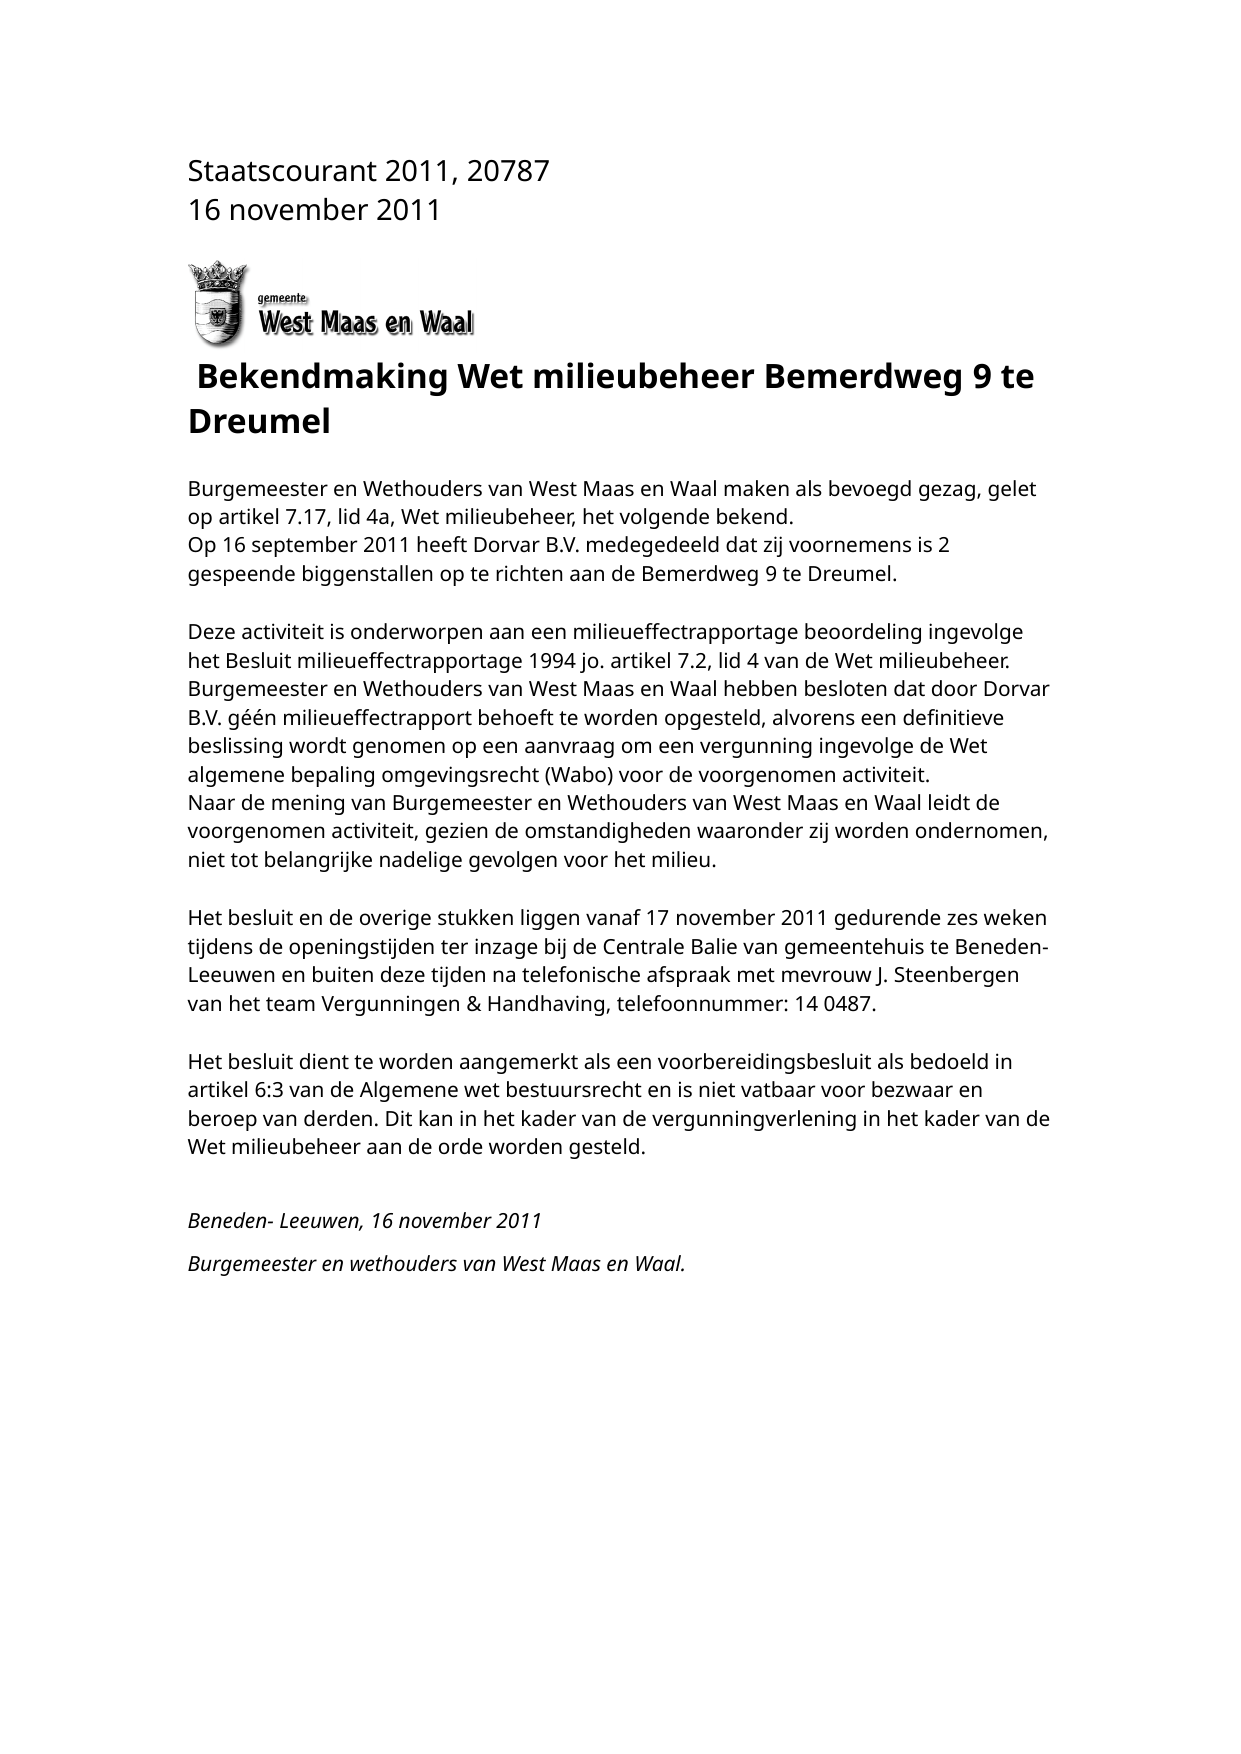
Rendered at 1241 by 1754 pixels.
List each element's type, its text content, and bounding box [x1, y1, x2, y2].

text Naar de mening van Burgemeester en Wethouders van West Maas en Waal leidt de voorgenomen activiteit, gezien de omstandigheden waaronder zij worden ondernomen, niet tot belangrijke nadelige gevolgen voor het milieu. [187, 788, 1053, 873]
text Burgemeester en wethouders van West Maas en Waal. [187, 1249, 1053, 1278]
text Burgemeester en Wethouders van West Maas en Waal maken als bevoegd gezag, gelet op artikel 7.17, lid 4a, Wet milieubeheer, het volgende bekend. [187, 474, 1053, 531]
text Het besluit dient te worden aangemerkt als een voorbereidingsbesluit als bedoeld in artikel 6:3 van de Algemene wet bestuursrecht en is niet vatbaar voor bezwaar en beroep van derden. Dit kan in het kader van de vergunningverlening in het kader van de Wet milieubeheer aan de orde worden gesteld. [187, 1047, 1053, 1161]
subtitle Bekendmaking Wet milieubeheer Bemerdweg 9 te Dreumel [187, 271, 1053, 444]
text Burgemeester en Wethouders van West Maas en Waal hebben besloten dat door Dorvar B.V. géén milieueffectrapport behoeft te worden opgesteld, alvorens een definitieve beslissing wordt genomen op een aanvraag om een vergunning ingevolge de Wet algemene bepaling omgevingsrecht (Wabo) voor de voorgenomen activiteit. [187, 674, 1053, 788]
text Het besluit en de overige stukken liggen vanaf 17 november 2011 gedurende zes weken tijdens de openingstijden ter inzage bij de Centrale Balie van gemeentehuis te Beneden-Leeuwen en buiten deze tijden na telefonische afspraak met mevrouw J. Steenbergen van het team Vergunningen & Handhaving, telefoonnummer: 14 0487. [187, 903, 1053, 1017]
text Staatscourant 2011, 20787 [187, 150, 1053, 190]
text Op 16 september 2011 heeft Dorvar B.V. medegedeeld dat zij voornemens is 2 gespeende biggenstallen op te richten aan de Bemerdweg 9 te Dreumel. [187, 531, 1053, 587]
text 16 november 2011 [187, 190, 1053, 229]
text Deze activiteit is onderworpen aan een milieueffectrapportage beoordeling ingevolge het Besluit milieueffectrapportage 1994 jo. artikel 7.2, lid 4 van de Wet milieubeheer. [187, 617, 1053, 674]
picture [187, 258, 477, 353]
text Beneden- Leeuwen, 16 november 2011 [187, 1206, 1053, 1234]
